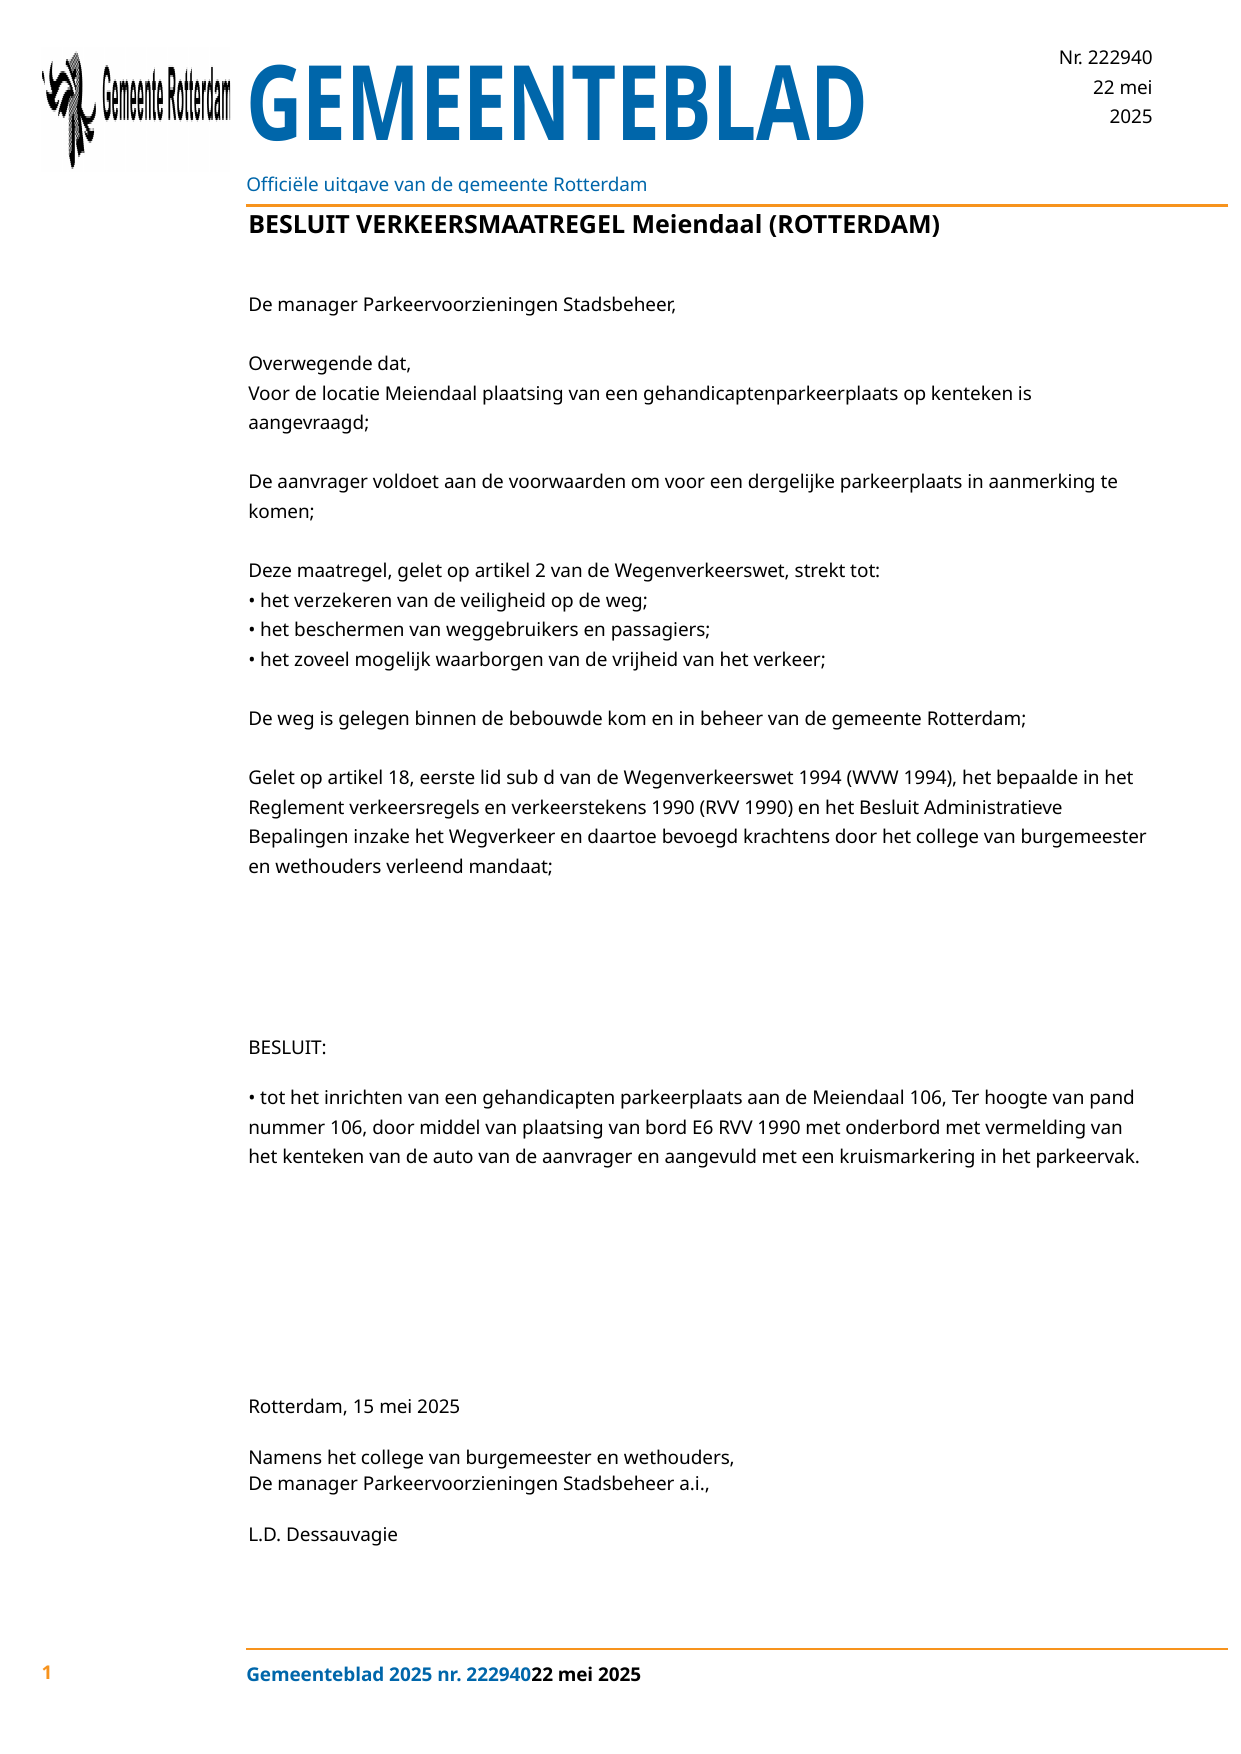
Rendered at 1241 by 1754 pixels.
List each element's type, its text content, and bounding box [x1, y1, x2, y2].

text Gelet op artikel 18, eerste lid sub d van de Wegenverkeerswet 1994 (WVW 1994), het bepaalde in het Reglement verkeersregels en verkeerstekens 1990 (RVV 1990) en het Besluit Administratieve Bepalingen inzake het Wegverkeer en daartoe bevoegd krachtens door het college van burgemeester en wethouders verleend mandaat; [248, 764, 1152, 879]
text BESLUIT VERKEERSMAATREGEL Meiendaal (ROTTERDAM) [248, 207, 1152, 241]
text • het verzekeren van de veiligheid op de weg; [248, 587, 1152, 613]
text Namens het college van burgemeester en wethouders, [248, 1444, 1152, 1470]
text • het zoveel mogelijk waarborgen van de vrijheid van het verkeer; [248, 646, 1152, 672]
text Deze maatregel, gelet op artikel 2 van de Wegenverkeerswet, strekt tot: [248, 557, 1152, 583]
text L.D. Dessauvagie [248, 1522, 1152, 1547]
text • tot het inrichten van een gehandicapten parkeerplaats aan de Meiendaal 106, Ter hoogte van pand nummer 106, door middel van plaatsing van bord E6 RVV 1990 met onderbord met vermelding van het kenteken van de auto van de aanvrager en aangevuld met een kruismarkering in het parkeervak. [248, 1084, 1152, 1169]
text Rotterdam, 15 mei 2025 [248, 1393, 1152, 1419]
text De manager Parkeervoorzieningen Stadsbeheer a.i., [248, 1470, 1152, 1496]
text BESLUIT: [248, 1034, 1152, 1060]
text De manager Parkeervoorzieningen Stadsbeheer, [248, 291, 1152, 317]
text Overwegende dat, [248, 350, 1152, 376]
text De weg is gelegen binnen de bebouwde kom en in beheer van de gemeente Rotterdam; [248, 705, 1152, 731]
text • het beschermen van weggebruikers en passagiers; [248, 616, 1152, 642]
picture [41, 47, 231, 172]
text De aanvrager voldoet aan de voorwaarden om voor een dergelijke parkeerplaats in aanmerking te komen; [248, 468, 1152, 524]
text Voor de locatie Meiendaal plaatsing van een gehandicaptenparkeerplaats op kenteken is aangevraagd; [248, 380, 1152, 435]
